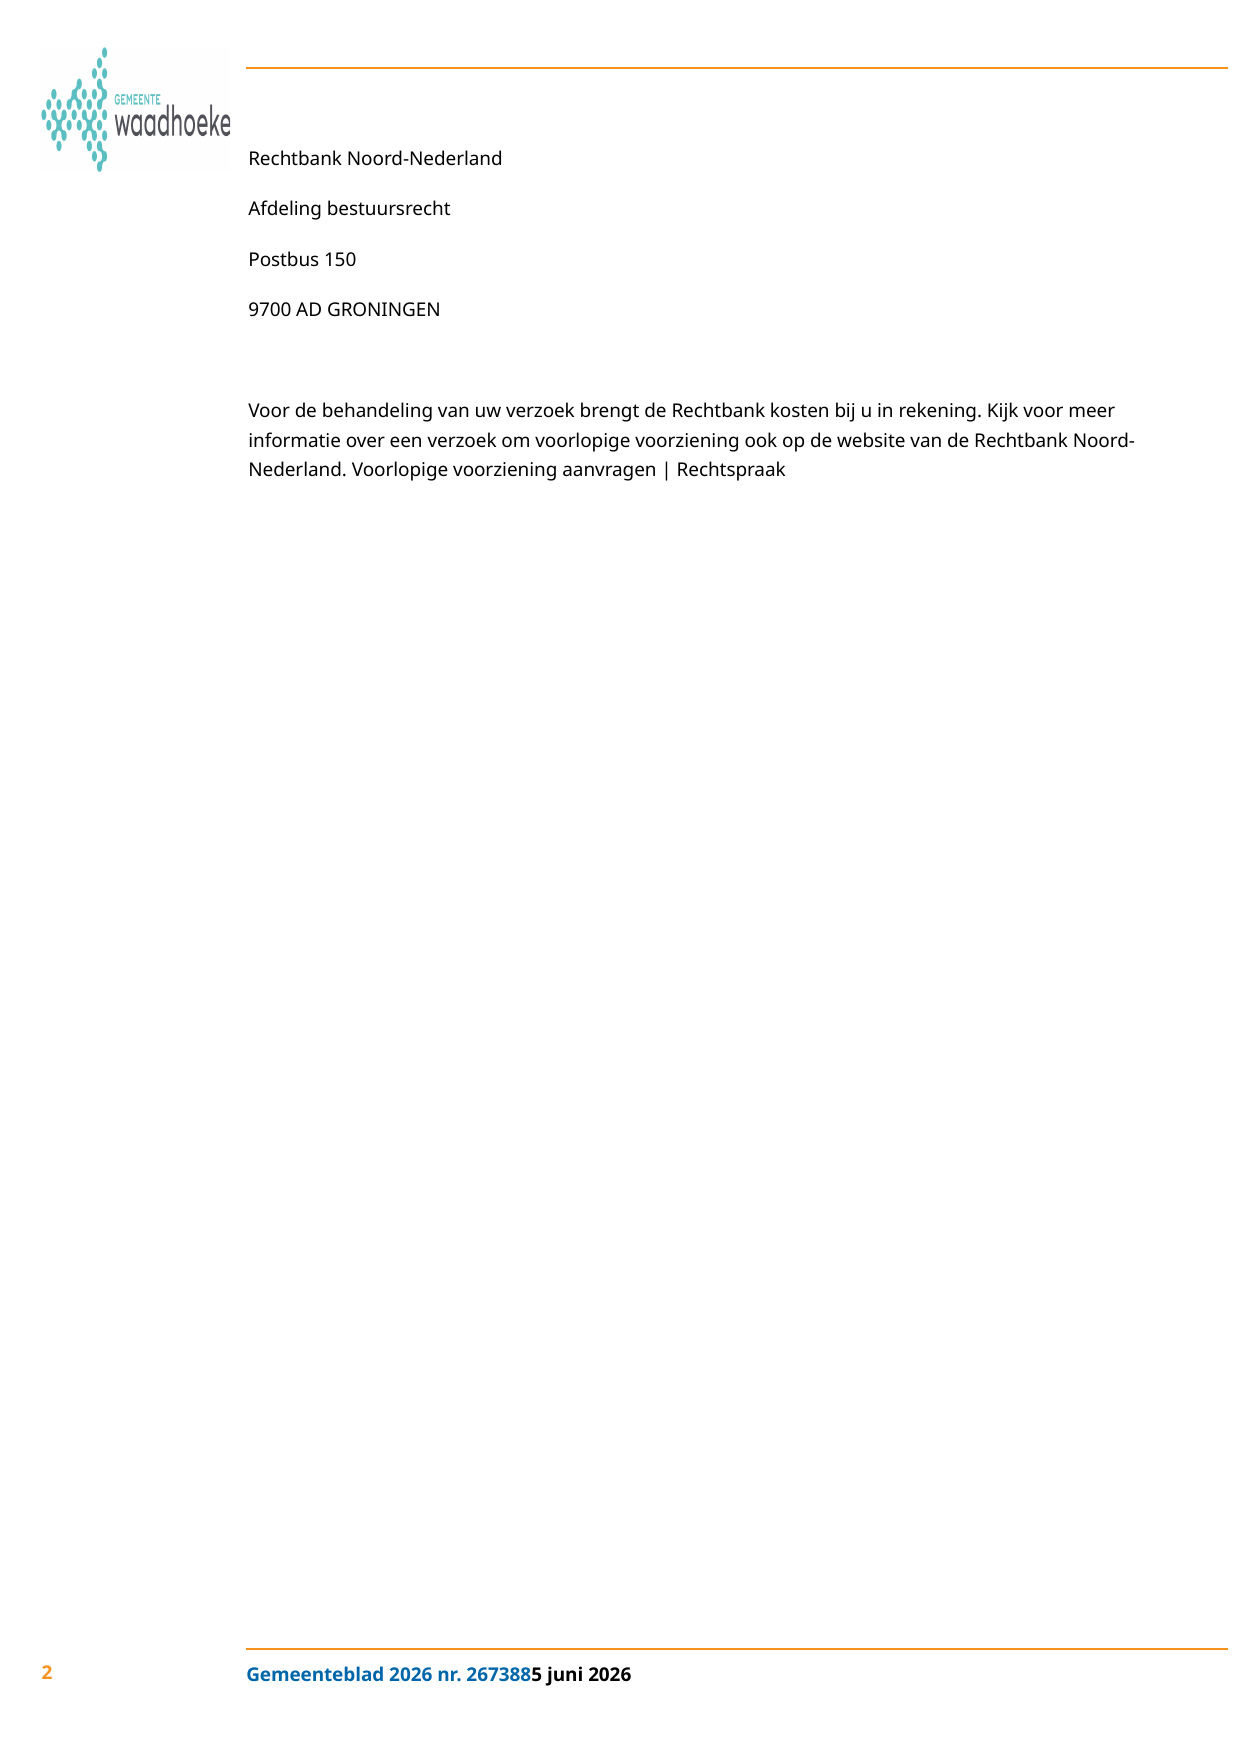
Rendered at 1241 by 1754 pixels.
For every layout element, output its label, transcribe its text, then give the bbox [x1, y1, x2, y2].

text Afdeling bestuursrecht [248, 196, 1152, 221]
text 9700 AD GRONINGEN [248, 296, 1152, 322]
text Voor de behandeling van uw verzoek brengt de Rechtbank kosten bij u in rekening. Kijk voor meer informatie over een verzoek om voorlopige voorziening ook op de website van de Rechtbank Noord-Nederland. Voorlopige voorziening aanvragen | Rechtspraak [248, 397, 1152, 482]
picture [41, 47, 231, 172]
text Postbus 150 [248, 246, 1152, 272]
text Rechtbank Noord-Nederland [248, 145, 1152, 171]
